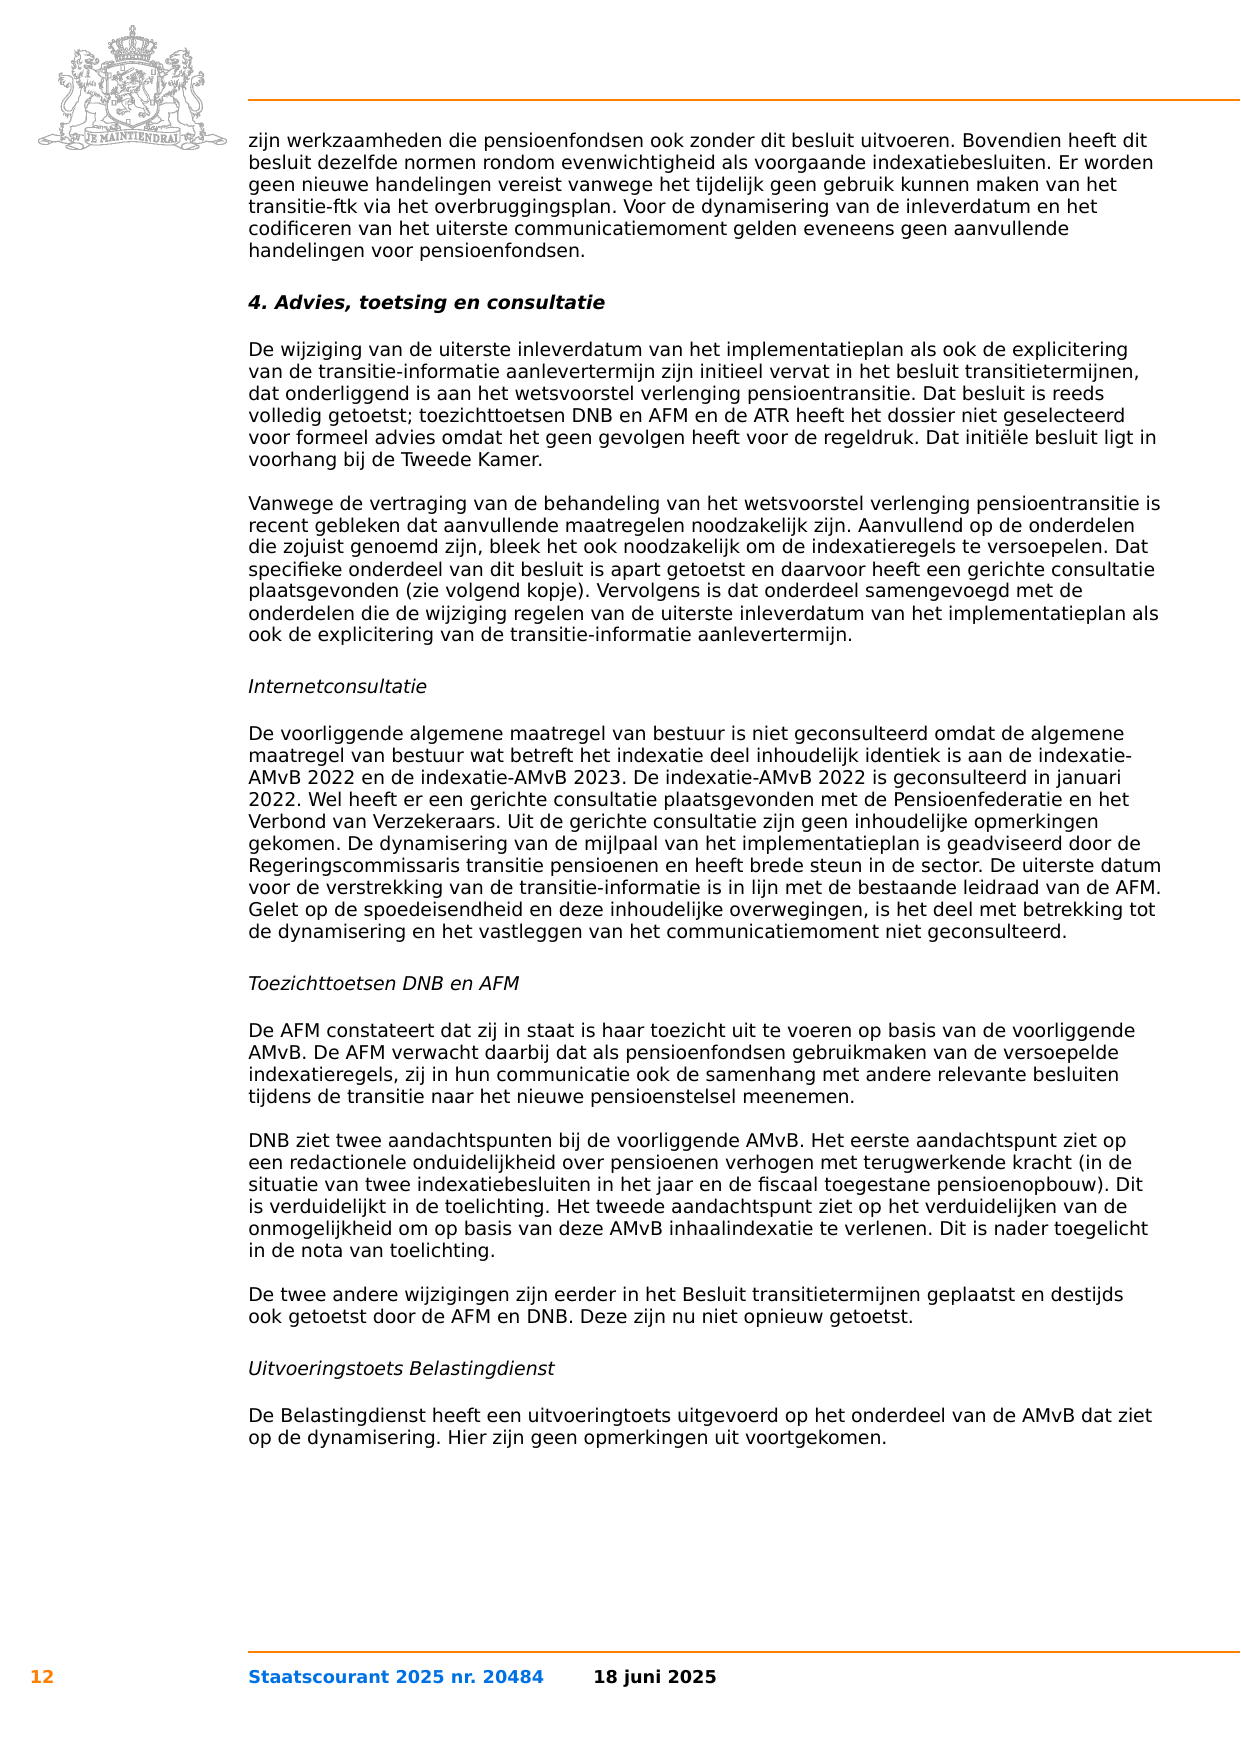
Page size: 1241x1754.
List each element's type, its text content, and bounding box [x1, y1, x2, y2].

text De Belastingdienst heeft een uitvoeringtoets uitgevoerd op het onderdeel van de AMvB dat ziet op de dynamisering. Hier zijn geen opmerkingen uit voortgekomen. [248, 1404, 1163, 1448]
text De voorliggende algemene maatregel van bestuur is niet geconsulteerd omdat de algemene maatregel van bestuur wat betreft het indexatie deel inhoudelijk identiek is aan de indexatie-AMvB 2022 en de indexatie-AMvB 2023. De indexatie-AMvB 2022 is geconsulteerd in januari 2022. Wel heeft er een gerichte consultatie plaatsgevonden met de Pensioenfederatie en het Verbond van Verzekeraars. Uit de gerichte consultatie zijn geen inhoudelijke opmerkingen gekomen. De dynamisering van de mijlpaal van het implementatieplan is geadviseerd door de Regeringscommissaris transitie pensioenen en heeft brede steun in de sector. De uiterste datum voor de verstrekking van de transitie-informatie is in lijn met de bestaande leidraad van de AFM. Gelet op de spoedeisendheid en deze inhoudelijke overwegingen, is het deel met betrekking tot de dynamisering en het vastleggen van het communicatiemoment niet geconsulteerd. [248, 723, 1163, 943]
subtitle Internetconsultatie [248, 676, 1163, 698]
subtitle Uitvoeringstoets Belastingdienst [248, 1358, 1163, 1379]
text Vanwege de vertraging van de behandeling van het wetsvoorstel verlenging pensioentransitie is recent gebleken dat aanvullende maatregelen noodzakelijk zijn. Aanvullend op de onderdelen die zojuist genoemd zijn, bleek het ook noodzakelijk om de indexatieregels te versoepelen. Dat specifieke onderdeel van dit besluit is apart getoetst en daarvoor heeft een gerichte consultatie plaatsgevonden (zie volgend kopje). Vervolgens is dat onderdeel samengevoegd met de onderdelen die de wijziging regelen van de uiterste inleverdatum van het implementatieplan als ook de explicitering van de transitie-informatie aanlevertermijn. [248, 492, 1163, 646]
text De wijziging van de uiterste inleverdatum van het implementatieplan als ook de explicitering van de transitie-informatie aanlevertermijn zijn initieel vervat in het besluit transitietermijnen, dat onderliggend is aan het wetsvoorstel verlenging pensioentransitie. Dat besluit is reeds volledig getoetst; toezichttoetsen DNB en AFM en de ATR heeft het dossier niet geselecteerd voor formeel advies omdat het geen gevolgen heeft voor de regeldruk. Dat initiële besluit ligt in voorhang bij de Tweede Kamer. [248, 339, 1163, 471]
text DNB ziet twee aandachtspunten bij de voorliggende AMvB. Het eerste aandachtspunt ziet op een redactionele onduidelijkheid over pensioenen verhogen met terugwerkende kracht (in de situatie van twee indexatiebesluiten in het jaar en de fiscaal toegestane pensioenopbouw). Dit is verduidelijkt in de toelichting. Het tweede aandachtspunt ziet op het verduidelijken van de onmogelijkheid om op basis van deze AMvB inhaalindexatie te verlenen. Dit is nader toegelicht in de nota van toelichting. [248, 1130, 1163, 1262]
subtitle Toezichttoetsen DNB en AFM [248, 973, 1163, 995]
text De AFM constateert dat zij in staat is haar toezicht uit te voeren op basis van de voorliggende AMvB. De AFM verwacht daarbij dat als pensioenfondsen gebruikmaken van de versoepelde indexatieregels, zij in hun communicatie ook de samenhang met andere relevante besluiten tijdens de transitie naar het nieuwe pensioenstelsel meenemen. [248, 1020, 1163, 1108]
text zijn werkzaamheden die pensioenfondsen ook zonder dit besluit uitvoeren. Bovendien heeft dit besluit dezelfde normen rondom evenwichtigheid als voorgaande indexatiebesluiten. Er worden geen nieuwe handelingen vereist vanwege het tijdelijk geen gebruik kunnen maken van het transitie-ftk via het overbruggingsplan. Voor de dynamisering van de inleverdatum en het codificeren van het uiterste communicatiemoment gelden eveneens geen aanvullende handelingen voor pensioenfondsen. [248, 130, 1163, 262]
picture [38, 25, 227, 150]
text De twee andere wijzigingen zijn eerder in het Besluit transitietermijnen geplaatst en destijds ook getoetst door de AFM en DNB. Deze zijn nu niet opnieuw getoetst. [248, 1284, 1163, 1328]
subtitle 4. Advies, toetsing en consultatie [248, 292, 1163, 314]
